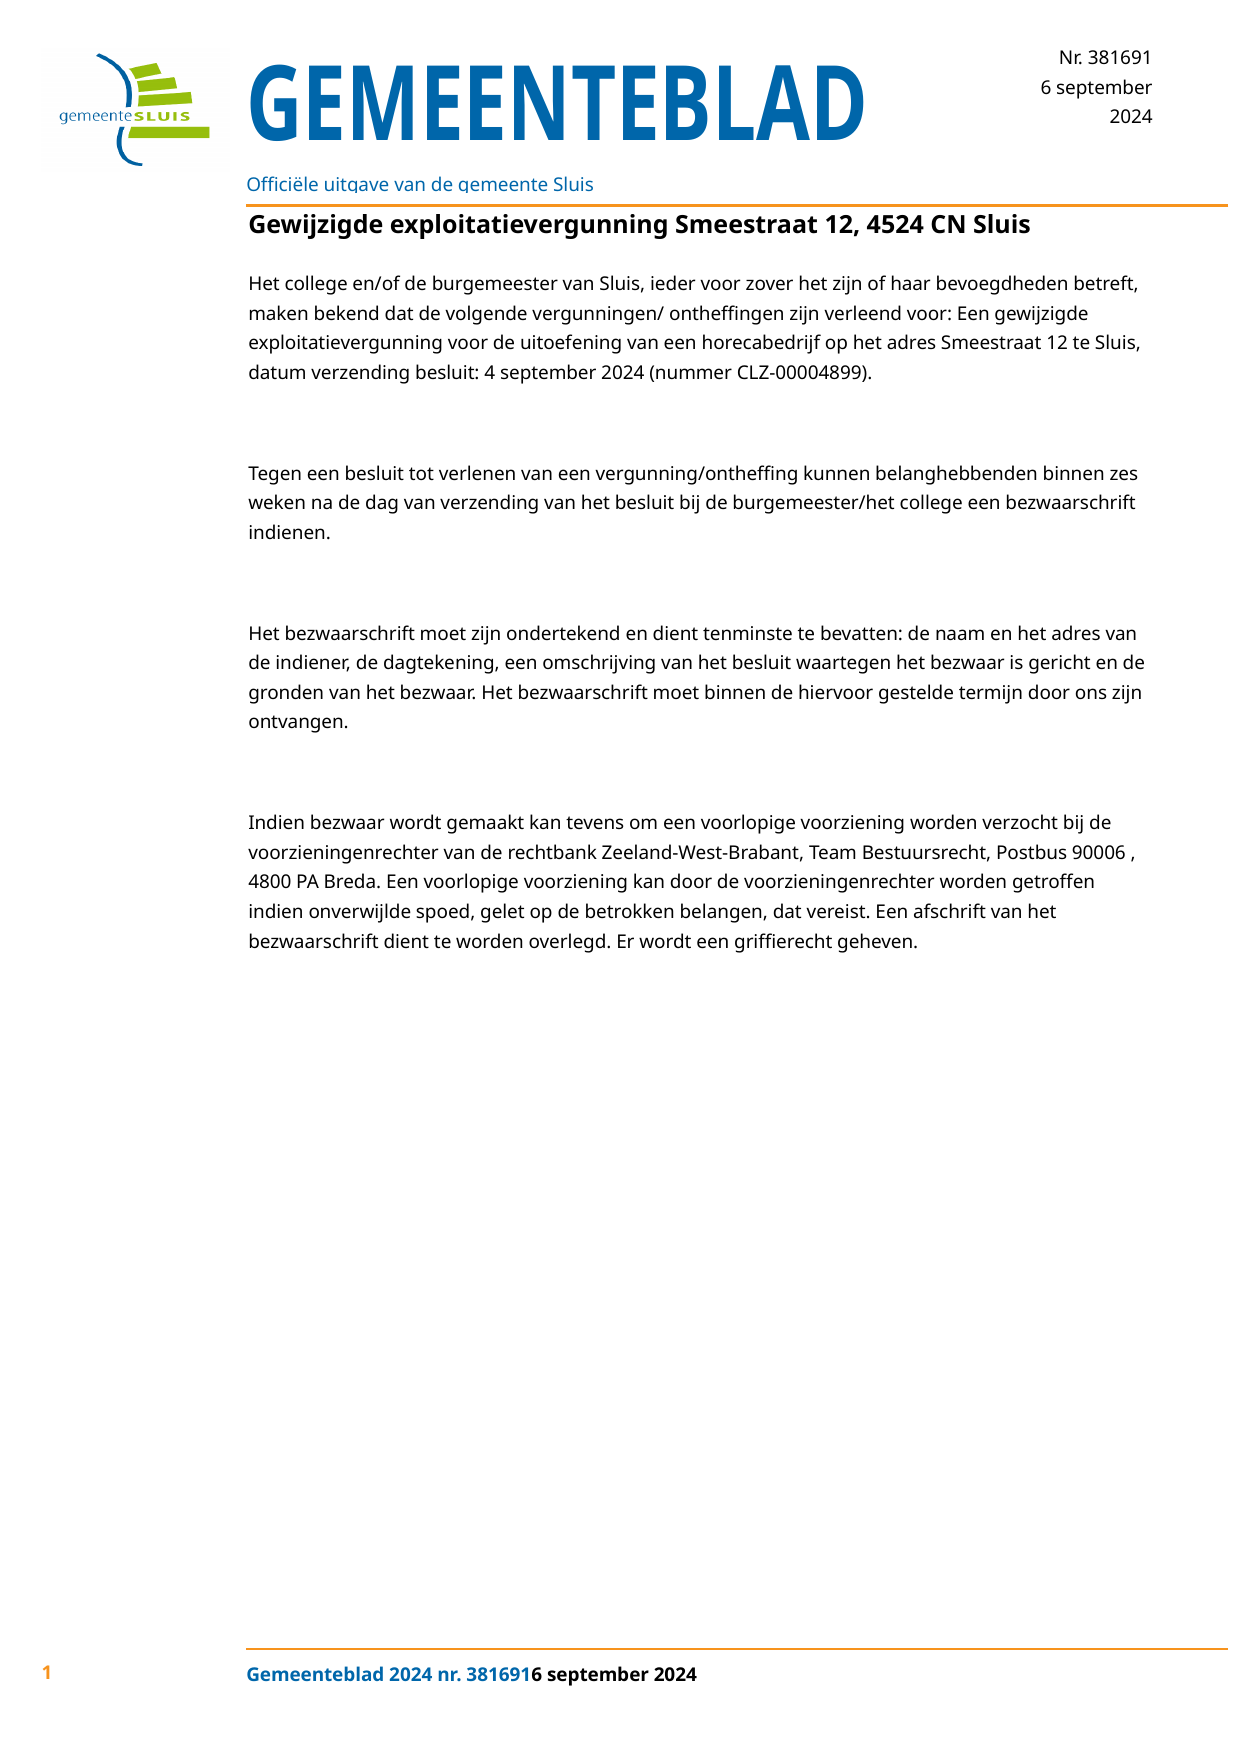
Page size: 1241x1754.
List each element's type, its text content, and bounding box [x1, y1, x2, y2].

text Tegen een besluit tot verlenen van een vergunning/ontheffing kunnen belanghebbenden binnen zes weken na de dag van verzending van het besluit bij de burgemeester/het college een bezwaarschrift indienen. [248, 460, 1152, 545]
text Het bezwaarschrift moet zijn ondertekend en dient tenminste te bevatten: de naam en het adres van de indiener, de dagtekening, een omschrijving van het besluit waartegen het bezwaar is gericht en de gronden van het bezwaar. Het bezwaarschrift moet binnen de hiervoor gestelde termijn door ons zijn ontvangen. [248, 620, 1152, 734]
picture [41, 47, 231, 172]
text Het college en/of de burgemeester van Sluis, ieder voor zover het zijn of haar bevoegdheden betreft, maken bekend dat de volgende vergunningen/ ontheffingen zijn verleend voor: Een gewijzigde exploitatievergunning voor de uitoefening van een horecabedrijf op het adres Smeestraat 12 te Sluis, datum verzending besluit: 4 september 2024 (nummer CLZ-00004899). [248, 270, 1152, 385]
text Gewijzigde exploitatievergunning Smeestraat 12, 4524 CN Sluis [248, 207, 1152, 241]
text Indien bezwaar wordt gemaakt kan tevens om een voorlopige voorziening worden verzocht bij de voorzieningenrechter van de rechtbank Zeeland-West-Brabant, Team Bestuursrecht, Postbus 90006 , 4800 PA Breda. Een voorlopige voorziening kan door de voorzieningenrechter worden getroffen indien onverwijlde spoed, gelet op de betrokken belangen, dat vereist. Een afschrift van het bezwaarschrift dient te worden overlegd. Er wordt een griffierecht geheven. [248, 809, 1152, 953]
